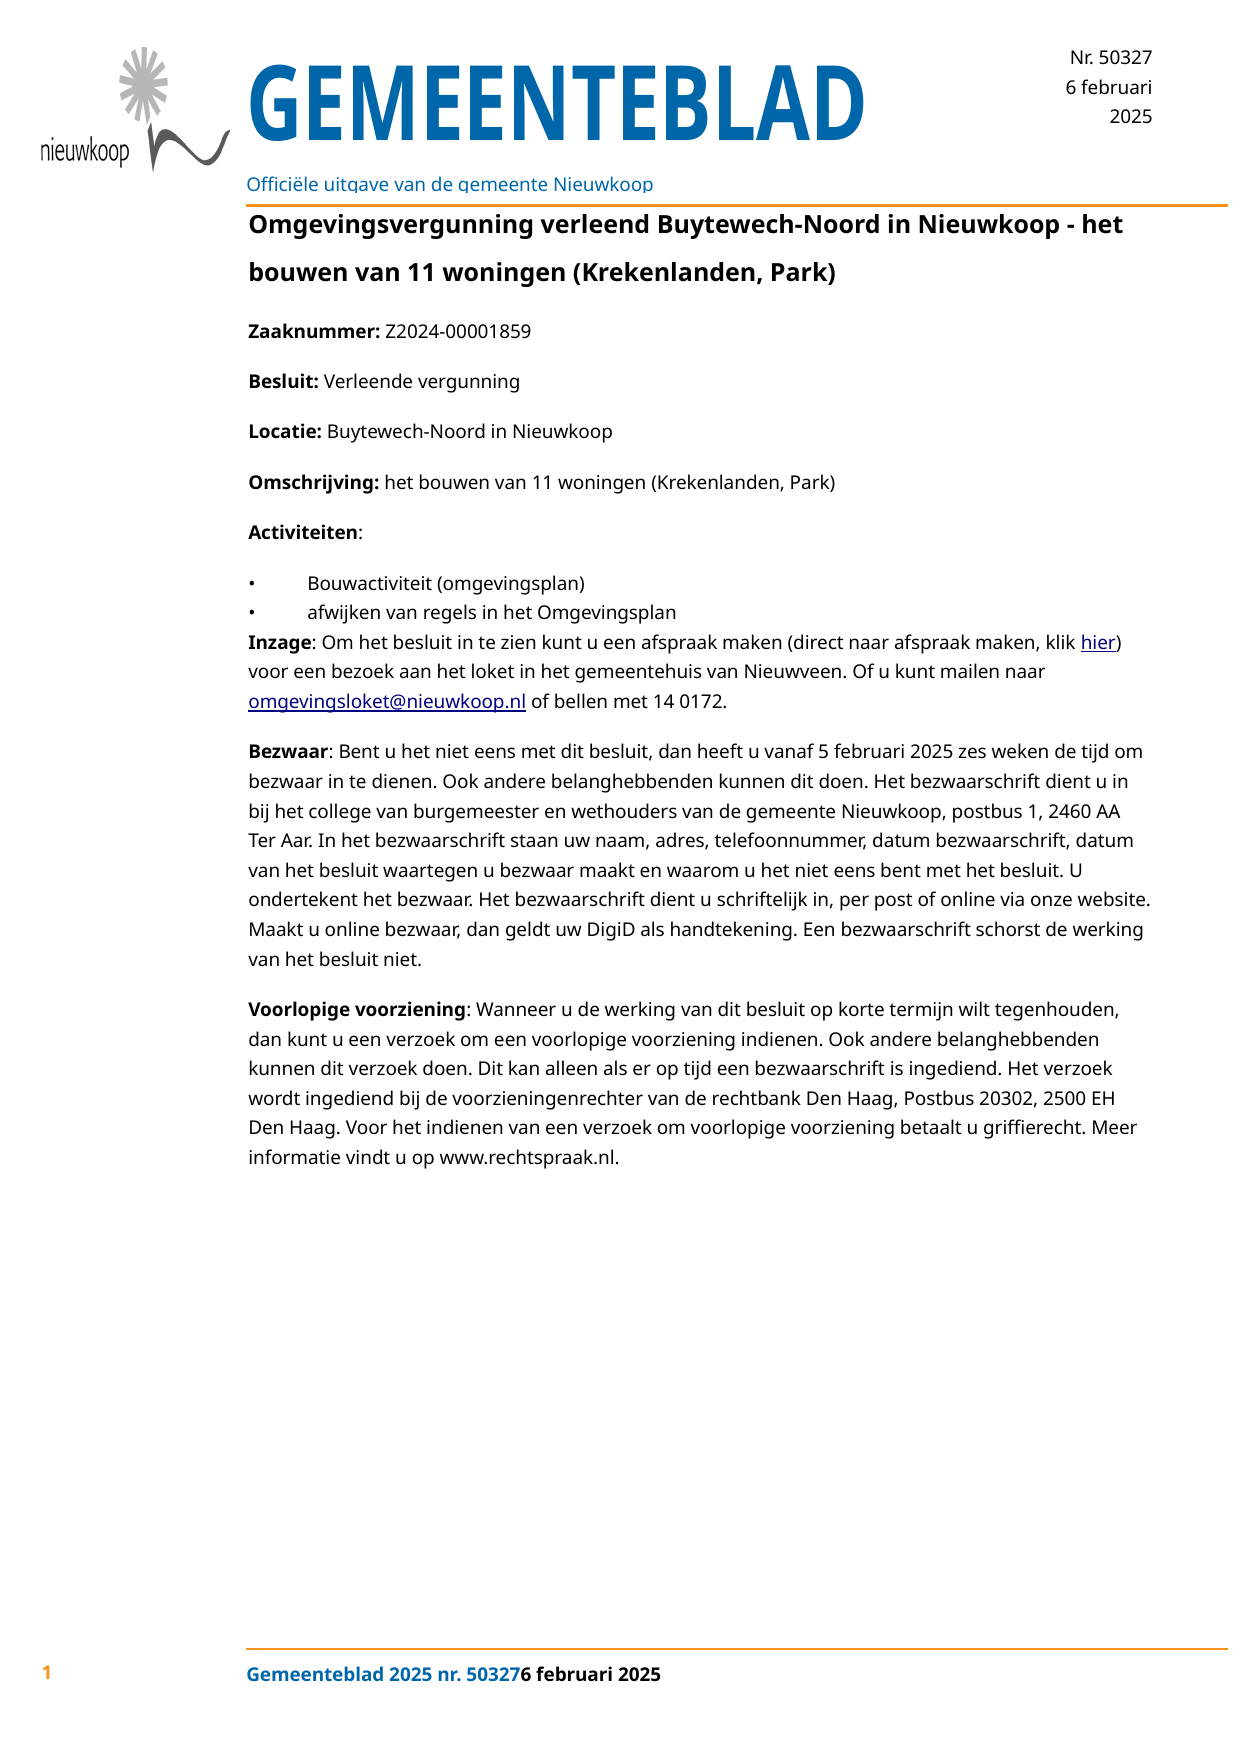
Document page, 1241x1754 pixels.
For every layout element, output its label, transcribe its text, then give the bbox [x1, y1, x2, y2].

text Omgevingsvergunning verleend Buytewech-Noord in Nieuwkoop - het bouwen van 11 woningen (Krekenlanden, Park) [248, 207, 1152, 288]
text Inzage: Om het besluit in te zien kunt u een afspraak maken (direct naar afspraak maken, klik hier) voor een bezoek aan het loket in het gemeentehuis van Nieuwveen. Of u kunt mailen naar omgevingsloket@nieuwkoop.nl of bellen met 14 0172. [248, 629, 1152, 714]
text Zaaknummer: Z2024-00001859 [248, 318, 1152, 344]
picture [41, 47, 231, 172]
text Voorlopige voorziening: Wanneer u de werking van dit besluit op korte termijn wilt tegenhouden, dan kunt u een verzoek om een voorlopige voorziening indienen. Ook andere belanghebbenden kunnen dit verzoek doen. Dit kan alleen als er op tijd een bezwaarschrift is ingediend. Het verzoek wordt ingediend bij de voorzieningenrechter van de rechtbank Den Haag, Postbus 20302, 2500 EH Den Haag. Voor het indienen van een verzoek om voorlopige voorziening betaalt u griffierecht. Meer informatie vindt u op www.rechtspraak.nl. [248, 996, 1152, 1170]
text Locatie: Buytewech-Noord in Nieuwkoop [248, 419, 1152, 444]
text Bezwaar: Bent u het niet eens met dit besluit, dan heeft u vanaf 5 februari 2025 zes weken de tijd om bezwaar in te dienen. Ook andere belanghebbenden kunnen dit doen. Het bezwaarschrift dient u in bij het college van burgemeester en wethouders van de gemeente Nieuwkoop, postbus 1, 2460 AA Ter Aar. In het bezwaarschrift staan uw naam, adres, telefoonnummer, datum bezwaarschrift, datum van het besluit waartegen u bezwaar maakt en waarom u het niet eens bent met het besluit. U ondertekent het bezwaar. Het bezwaarschrift dient u schriftelijk in, per post of online via onze website. Maakt u online bezwaar, dan geldt uw DigiD als handtekening. Een bezwaarschrift schorst de werking van het besluit niet. [248, 739, 1152, 972]
text Activiteiten: [248, 519, 1152, 545]
list afwijken van regels in het Omgevingsplan [248, 599, 1152, 625]
text Omschrijving: het bouwen van 11 woningen (Krekenlanden, Park) [248, 469, 1152, 495]
text Besluit: Verleende vergunning [248, 368, 1152, 394]
list Bouwactiviteit (omgevingsplan) [248, 570, 1152, 596]
